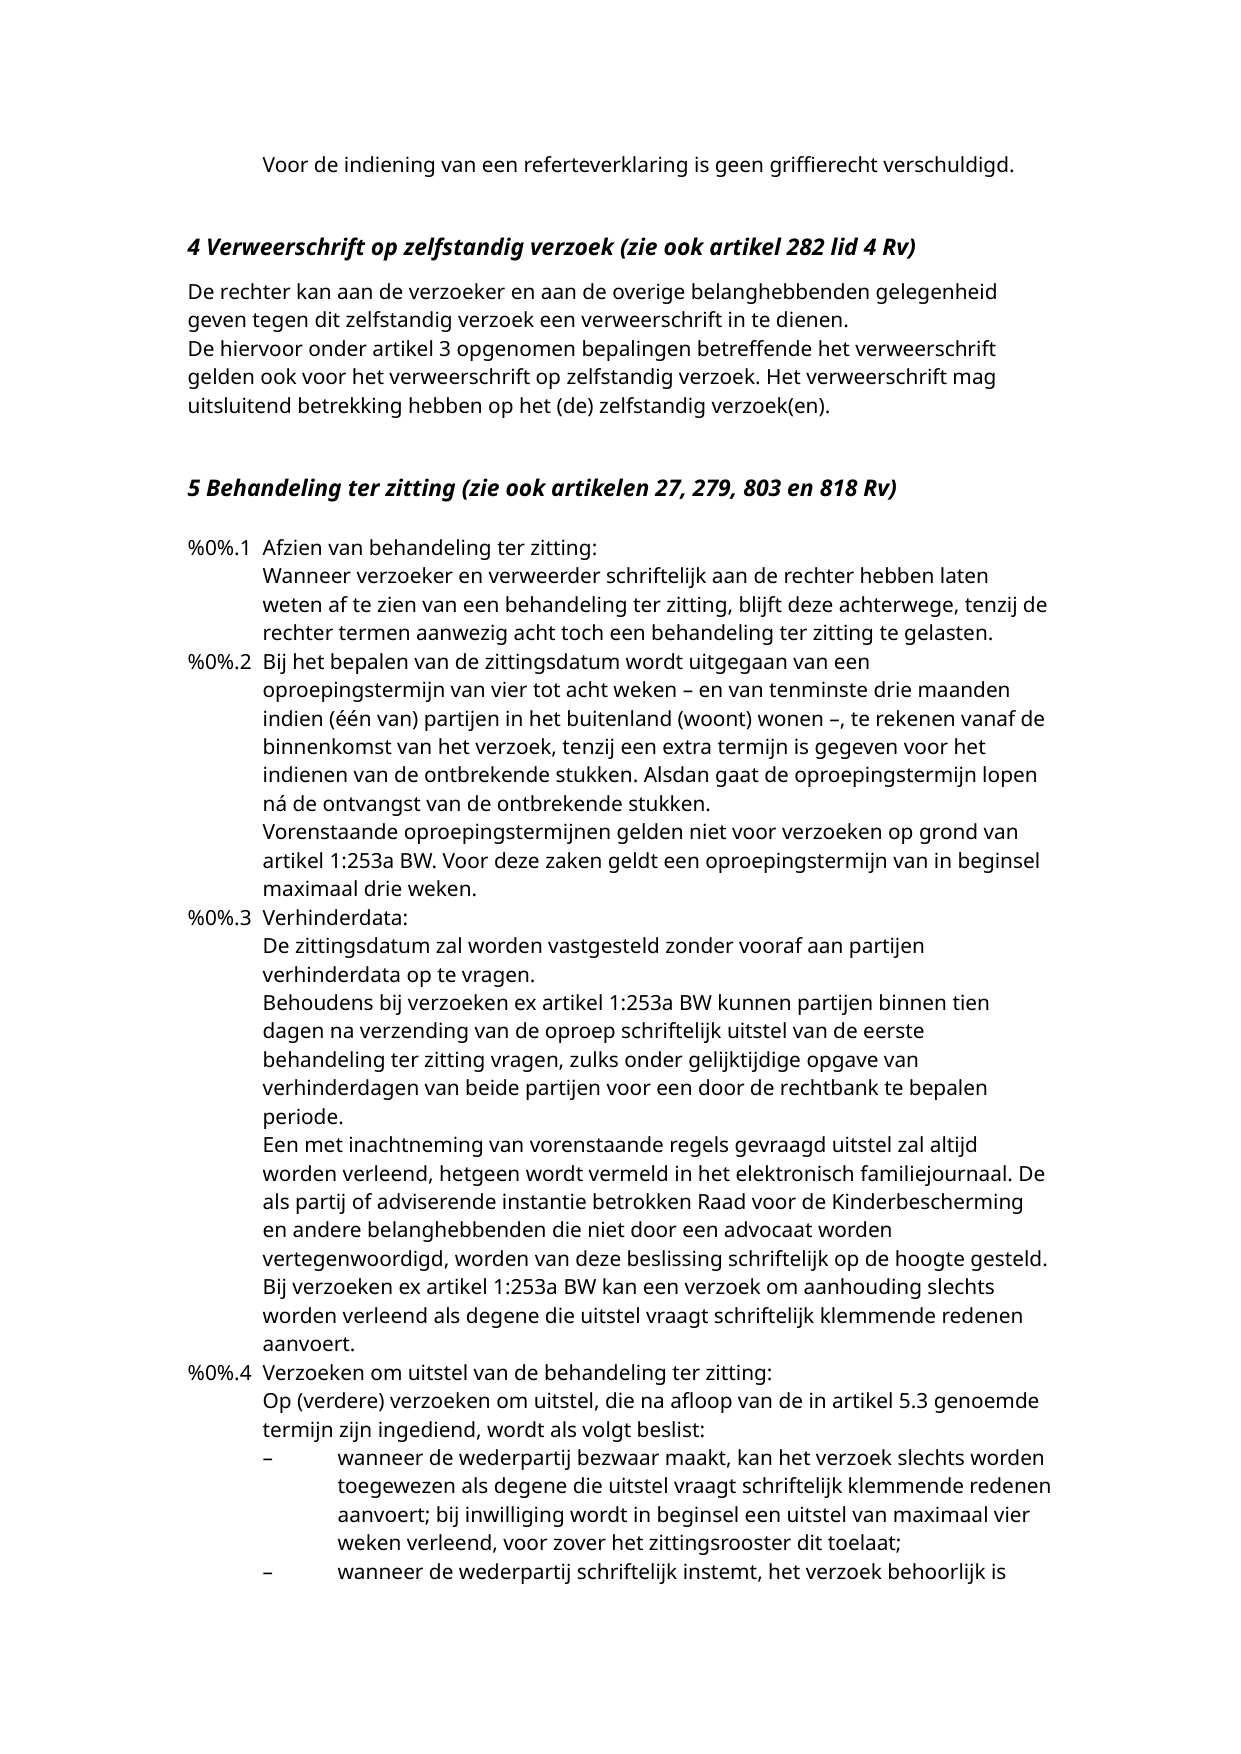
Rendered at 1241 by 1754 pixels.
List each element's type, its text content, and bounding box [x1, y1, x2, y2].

list Afzien van behandeling ter zitting: [187, 533, 1053, 562]
list Wanneer verzoeker en verweerder schriftelijk aan de rechter hebben laten weten af te zien van een behandeling ter zitting, blijft deze achterwege, tenzij de rechter termen aanwezig acht toch een behandeling ter zitting te gelasten. [187, 562, 1053, 647]
list Verhinderdata: [187, 903, 1053, 931]
text De rechter kan aan de verzoeker en aan de overige belanghebbenden gelegenheid geven tegen dit zelfstandig verzoek een verweerschrift in te dienen. [187, 277, 1053, 334]
list Een met inachtneming van vorenstaande regels gevraagd uitstel zal altijd worden verleend, hetgeen wordt vermeld in het elektronisch familiejournaal. De als partij of adviserende instantie betrokken Raad voor de Kinderbescherming en andere belanghebbenden die niet door een advocaat worden vertegenwoordigd, worden van deze beslissing schriftelijk op de hoogte gesteld. [187, 1130, 1053, 1272]
list Bij verzoeken ex artikel 1:253a BW kan een verzoek om aanhouding slechts worden verleend als degene die uitstel vraagt schriftelijk klemmende redenen aanvoert. [187, 1272, 1053, 1358]
list Op (verdere) verzoeken om uitstel, die na afloop van de in artikel 5.3 genoemde termijn zijn ingediend, wordt als volgt beslist: [187, 1386, 1053, 1443]
subtitle 4 Verweerschrift op zelfstandig verzoek (zie ook artikel 282 lid 4 Rv) [187, 231, 1053, 262]
text De hiervoor onder artikel 3 opgenomen bepalingen betreffende het verweerschrift gelden ook voor het verweerschrift op zelfstandig verzoek. Het verweerschrift mag uitsluitend betrekking hebben op het (de) zelfstandig verzoek(en). [187, 334, 1053, 419]
subtitle 5 Behandeling ter zitting (zie ook artikelen 27, 279, 803 en 818 Rv) [187, 472, 1053, 503]
list Bij het bepalen van de zittingsdatum wordt uitgegaan van een oproepingstermijn van vier tot acht weken – en van tenminste drie maanden indien (één van) partijen in het buitenland (woont) wonen –, te rekenen vanaf de binnenkomst van het verzoek, tenzij een extra termijn is gegeven voor het indienen van de ontbrekende stukken. Alsdan gaat de oproepingstermijn lopen ná de ontvangst van de ontbrekende stukken. [187, 647, 1053, 817]
list wanneer de wederpartij bezwaar maakt, kan het verzoek slechts worden toegewezen als degene die uitstel vraagt schriftelijk klemmende redenen aanvoert; bij inwilliging wordt in beginsel een uitstel van maximaal vier weken verleend, voor zover het zittingsrooster dit toelaat; [262, 1443, 1053, 1557]
list De zittingsdatum zal worden vastgesteld zonder vooraf aan partijen verhinderdata op te vragen. [187, 931, 1053, 988]
list Vorenstaande oproepingstermijnen gelden niet voor verzoeken op grond van artikel 1:253a BW. Voor deze zaken geldt een oproepingstermijn van in beginsel maximaal drie weken. [187, 817, 1053, 903]
list Voor de indiening van een referteverklaring is geen griffierecht verschuldigd. [187, 150, 1053, 178]
list wanneer de wederpartij schriftelijk instemt, het verzoek behoorlijk is [262, 1557, 1053, 1585]
list Verzoeken om uitstel van de behandeling ter zitting: [187, 1358, 1053, 1386]
list Behoudens bij verzoeken ex artikel 1:253a BW kunnen partijen binnen tien dagen na verzending van de oproep schriftelijk uitstel van de eerste behandeling ter zitting vragen, zulks onder gelijktijdige opgave van verhinderdagen van beide partijen voor een door de rechtbank te bepalen periode. [187, 988, 1053, 1130]
